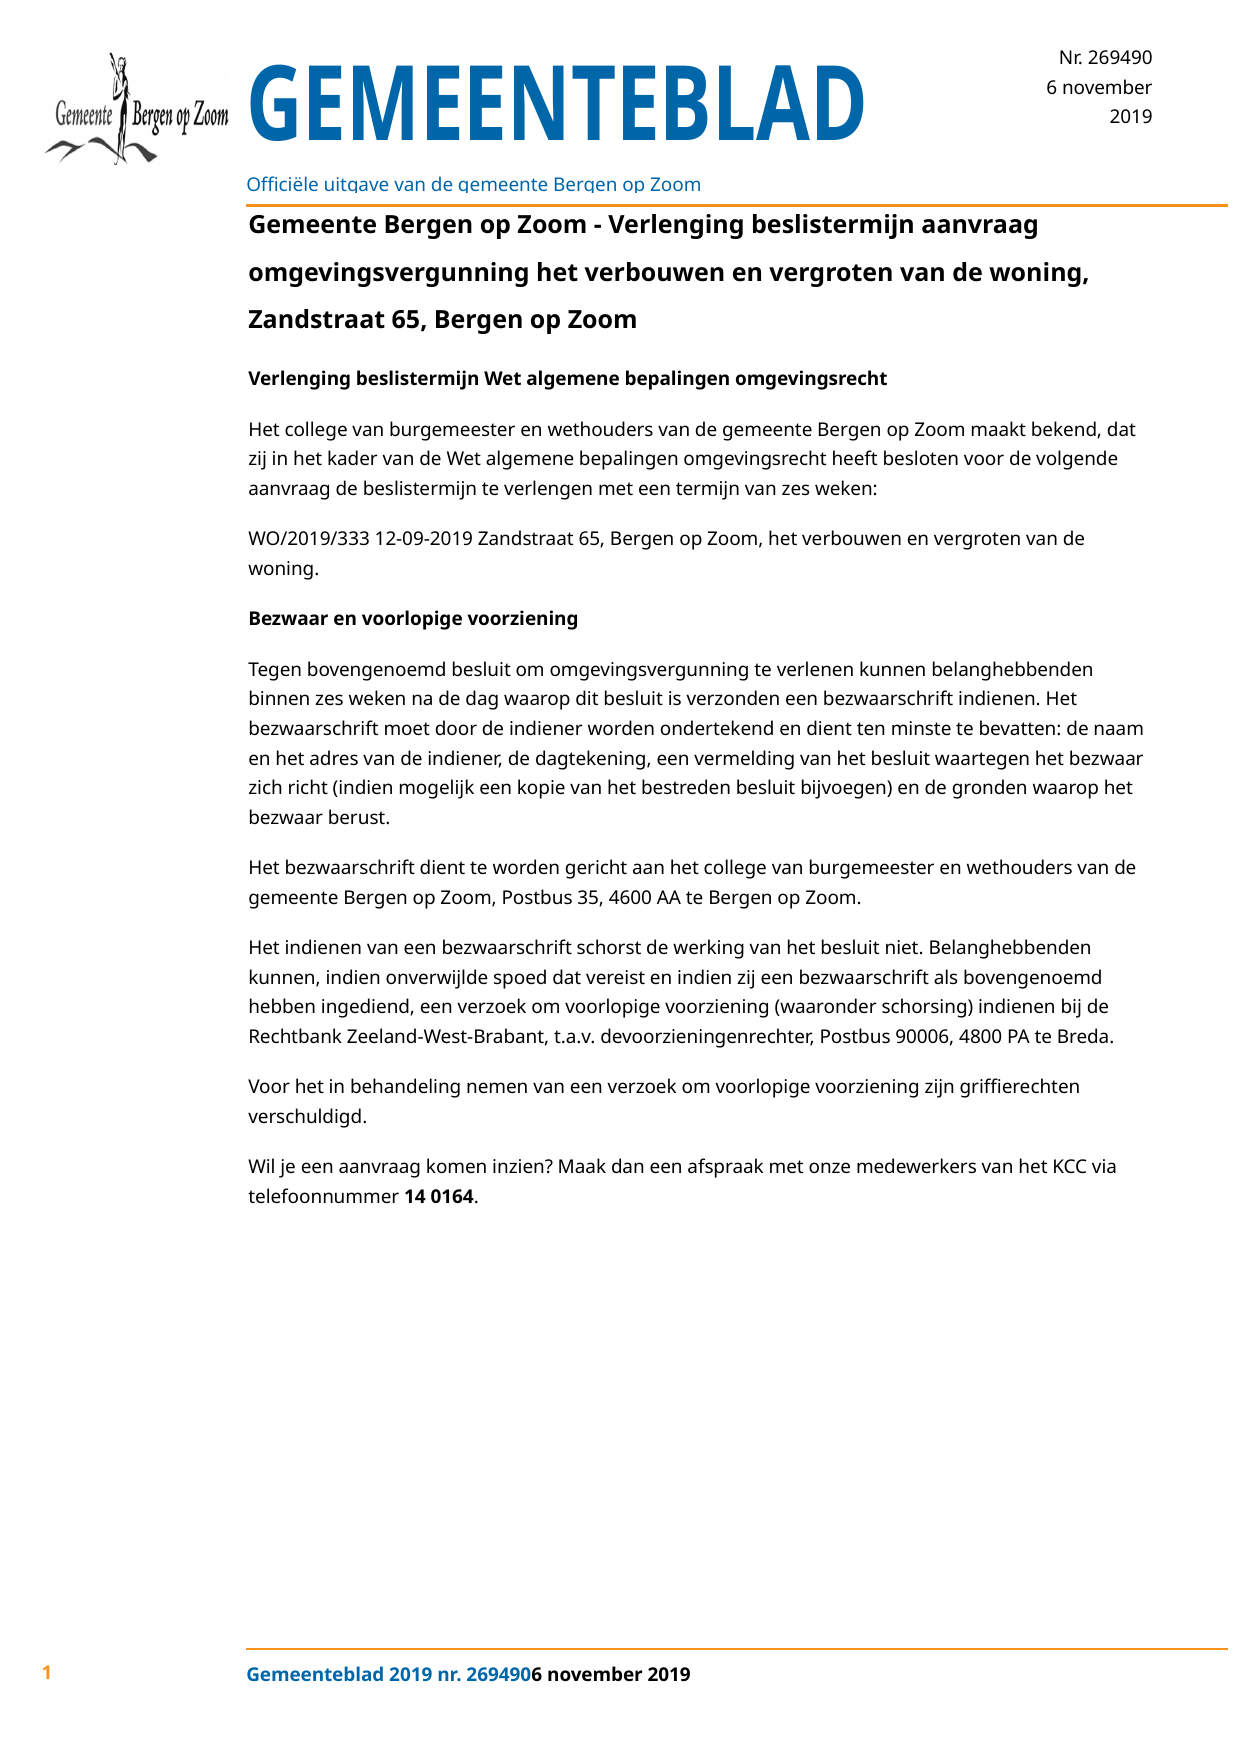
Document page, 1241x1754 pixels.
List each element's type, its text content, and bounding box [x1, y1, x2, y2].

text Wil je een aanvraag komen inzien? Maak dan een afspraak met onze medewerkers van het KCC via telefoonnummer 14 0164. [248, 1153, 1152, 1209]
text Bezwaar en voorlopige voorziening [248, 606, 1152, 631]
text Verlenging beslistermijn Wet algemene bepalingen omgevingsrecht [248, 366, 1152, 391]
text Het college van burgemeester en wethouders van de gemeente Bergen op Zoom maakt bekend, dat zij in het kader van de Wet algemene bepalingen omgevingsrecht heeft besloten voor de volgende aanvraag de beslistermijn te verlengen met een termijn van zes weken: [248, 416, 1152, 501]
picture [41, 47, 231, 172]
text Voor het in behandeling nemen van een verzoek om voorlopige voorziening zijn griffierechten verschuldigd. [248, 1073, 1152, 1129]
text Het indienen van een bezwaarschrift schorst de werking van het besluit niet. Belanghebbenden kunnen, indien onverwijlde spoed dat vereist en indien zij een bezwaarschrift als bovengenoemd hebben ingediend, een verzoek om voorlopige voorziening (waaronder schorsing) indienen bij de Rechtbank Zeeland-West-Brabant, t.a.v. devoorzieningenrechter, Postbus 90006, 4800 PA te Breda. [248, 934, 1152, 1049]
text Gemeente Bergen op Zoom - Verlenging beslistermijn aanvraag omgevingsvergunning het verbouwen en vergroten van de woning, Zandstraat 65, Bergen op Zoom [248, 207, 1152, 336]
text Het bezwaarschrift dient te worden gericht aan het college van burgemeester en wethouders van de gemeente Bergen op Zoom, Postbus 35, 4600 AA te Bergen op Zoom. [248, 854, 1152, 909]
text Tegen bovengenoemd besluit om omgevingsvergunning te verlenen kunnen belanghebbenden binnen zes weken na de dag waarop dit besluit is verzonden een bezwaarschrift indienen. Het bezwaarschrift moet door de indiener worden ondertekend en dient ten minste te bevatten: de naam en het adres van de indiener, de dagtekening, een vermelding van het besluit waartegen het bezwaar zich richt (indien mogelijk een kopie van het bestreden besluit bijvoegen) en de gronden waarop het bezwaar berust. [248, 656, 1152, 829]
text WO/2019/333 12-09-2019 Zandstraat 65, Bergen op Zoom, het verbouwen en vergroten van de woning. [248, 526, 1152, 581]
